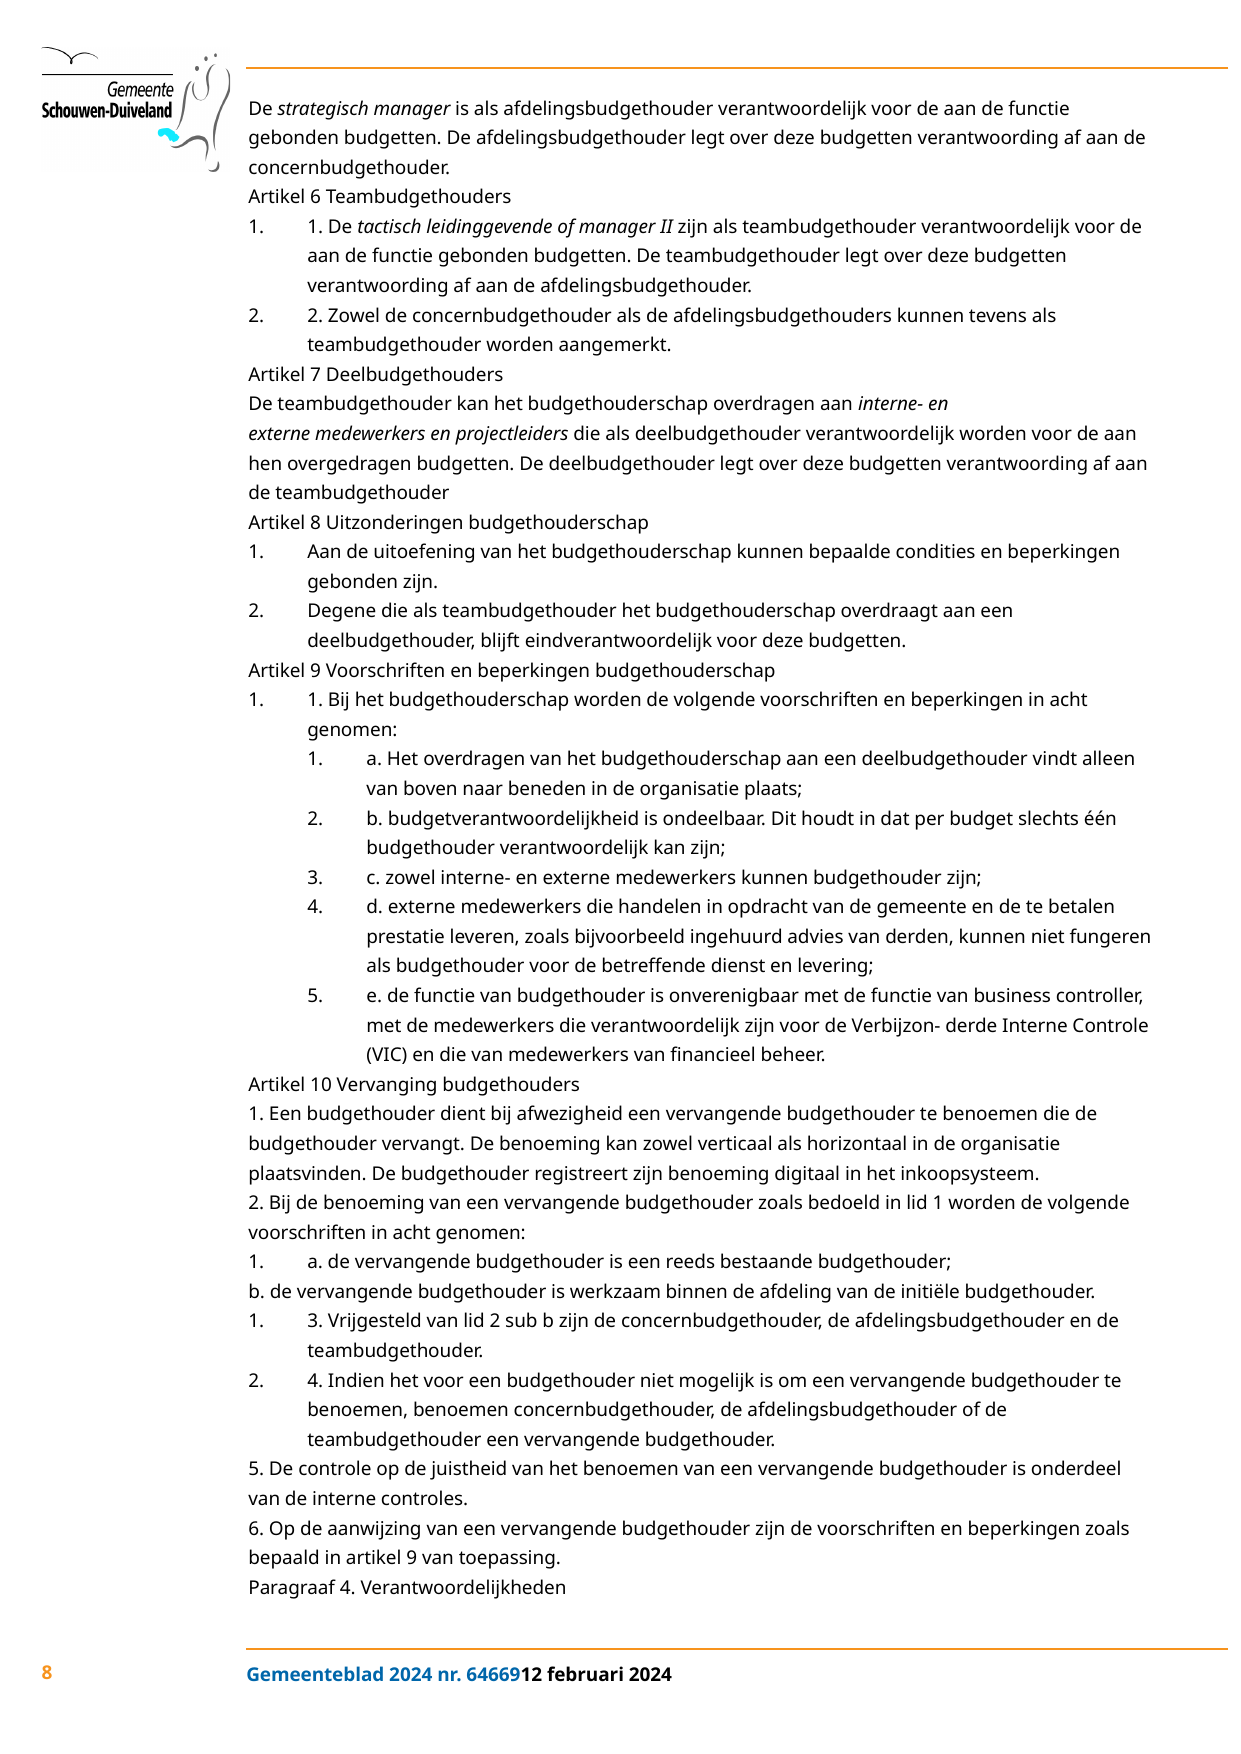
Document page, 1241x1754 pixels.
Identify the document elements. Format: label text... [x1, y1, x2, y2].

text De teambudgethouder kan het budgethouderschap overdragen aan interne- en [248, 391, 1152, 416]
text Artikel 7 Deelbudgethouders [248, 361, 1152, 387]
list 4. Indien het voor een budgethouder niet mogelijk is om een vervangende budgethouder te benoemen, benoemen concernbudgethouder, de afdelingsbudgethouder of de teambudgethouder een vervangende budgethouder. [248, 1367, 1152, 1452]
list 1. Bij het budgethouderschap worden de volgende voorschriften en beperkingen in acht genomen: [248, 686, 1152, 742]
list Aan de uitoefening van het budgethouderschap kunnen bepaalde condities en beperkingen gebonden zijn. [248, 538, 1152, 594]
text De strategisch manager is als afdelingsbudgethouder verantwoordelijk voor de aan de functie gebonden budgetten. De afdelingsbudgethouder legt over deze budgetten verantwoording af aan de concernbudgethouder. [248, 95, 1152, 180]
text 1. Een budgethouder dient bij afwezigheid een vervangende budgethouder te benoemen die de budgethouder vervangt. De benoeming kan zowel verticaal als horizontaal in de organisatie plaatsvinden. De budgethouder registreert zijn benoeming digitaal in het inkoopsysteem. [248, 1101, 1152, 1186]
list e. de functie van budgethouder is onverenigbaar met de functie van business controller, met de medewerkers die verantwoordelijk zijn voor de Verbijzon- derde Interne Controle (VIC) en die van medewerkers van financieel beheer. [307, 982, 1152, 1067]
list b. budgetverantwoordelijkheid is ondeelbaar. Dit houdt in dat per budget slechts één budgethouder verantwoordelijk kan zijn; [307, 805, 1152, 860]
text Artikel 6 Teambudgethouders [248, 183, 1152, 209]
text 5. De controle op de juistheid van het benoemen van een vervangende budgethouder is onderdeel van de interne controles. [248, 1456, 1152, 1511]
text 2. Bij de benoeming van een vervangende budgethouder zoals bedoeld in lid 1 worden de volgende voorschriften in acht genomen: [248, 1189, 1152, 1245]
text Artikel 10 Vervanging budgethouders [248, 1071, 1152, 1097]
list c. zowel interne- en externe medewerkers kunnen budgethouder zijn; [307, 864, 1152, 890]
text Artikel 8 Uitzonderingen budgethouderschap [248, 509, 1152, 535]
text 6. Op de aanwijzing van een vervangende budgethouder zijn de voorschriften en beperkingen zoals bepaald in artikel 9 van toepassing. [248, 1515, 1152, 1570]
list 3. Vrijgesteld van lid 2 sub b zijn de concernbudgethouder, de afdelingsbudgethouder en de teambudgethouder. [248, 1308, 1152, 1363]
text Paragraaf 4. Verantwoordelijkheden [248, 1574, 1152, 1600]
list 2. Zowel de concernbudgethouder als de afdelingsbudgethouders kunnen tevens als teambudgethouder worden aangemerkt. [248, 302, 1152, 357]
text externe medewerkers en projectleiders die als deelbudgethouder verantwoordelijk worden voor de aan hen overgedragen budgetten. De deelbudgethouder legt over deze budgetten verantwoording af aan de teambudgethouder [248, 420, 1152, 505]
list 1. De tactisch leidinggevende of manager II zijn als teambudgethouder verantwoordelijk voor de aan de functie gebonden budgetten. De teambudgethouder legt over deze budgetten verantwoording af aan de afdelingsbudgethouder. [248, 213, 1152, 298]
list Degene die als teambudgethouder het budgethouderschap overdraagt aan een deelbudgethouder, blijft eindverantwoordelijk voor deze budgetten. [248, 598, 1152, 653]
list d. externe medewerkers die handelen in opdracht van de gemeente en de te betalen prestatie leveren, zoals bijvoorbeeld ingehuurd advies van derden, kunnen niet fungeren als budgethouder voor de betreffende dienst en levering; [307, 893, 1152, 978]
list a. Het overdragen van het budgethouderschap aan een deelbudgethouder vindt alleen van boven naar beneden in de organisatie plaats; [307, 746, 1152, 801]
list a. de vervangende budgethouder is een reeds bestaande budgethouder; [248, 1248, 1152, 1274]
picture [41, 47, 231, 172]
text Artikel 9 Voorschriften en beperkingen budgethouderschap [248, 657, 1152, 683]
text b. de vervangende budgethouder is werkzaam binnen de afdeling van de initiële budgethouder. [248, 1278, 1152, 1304]
